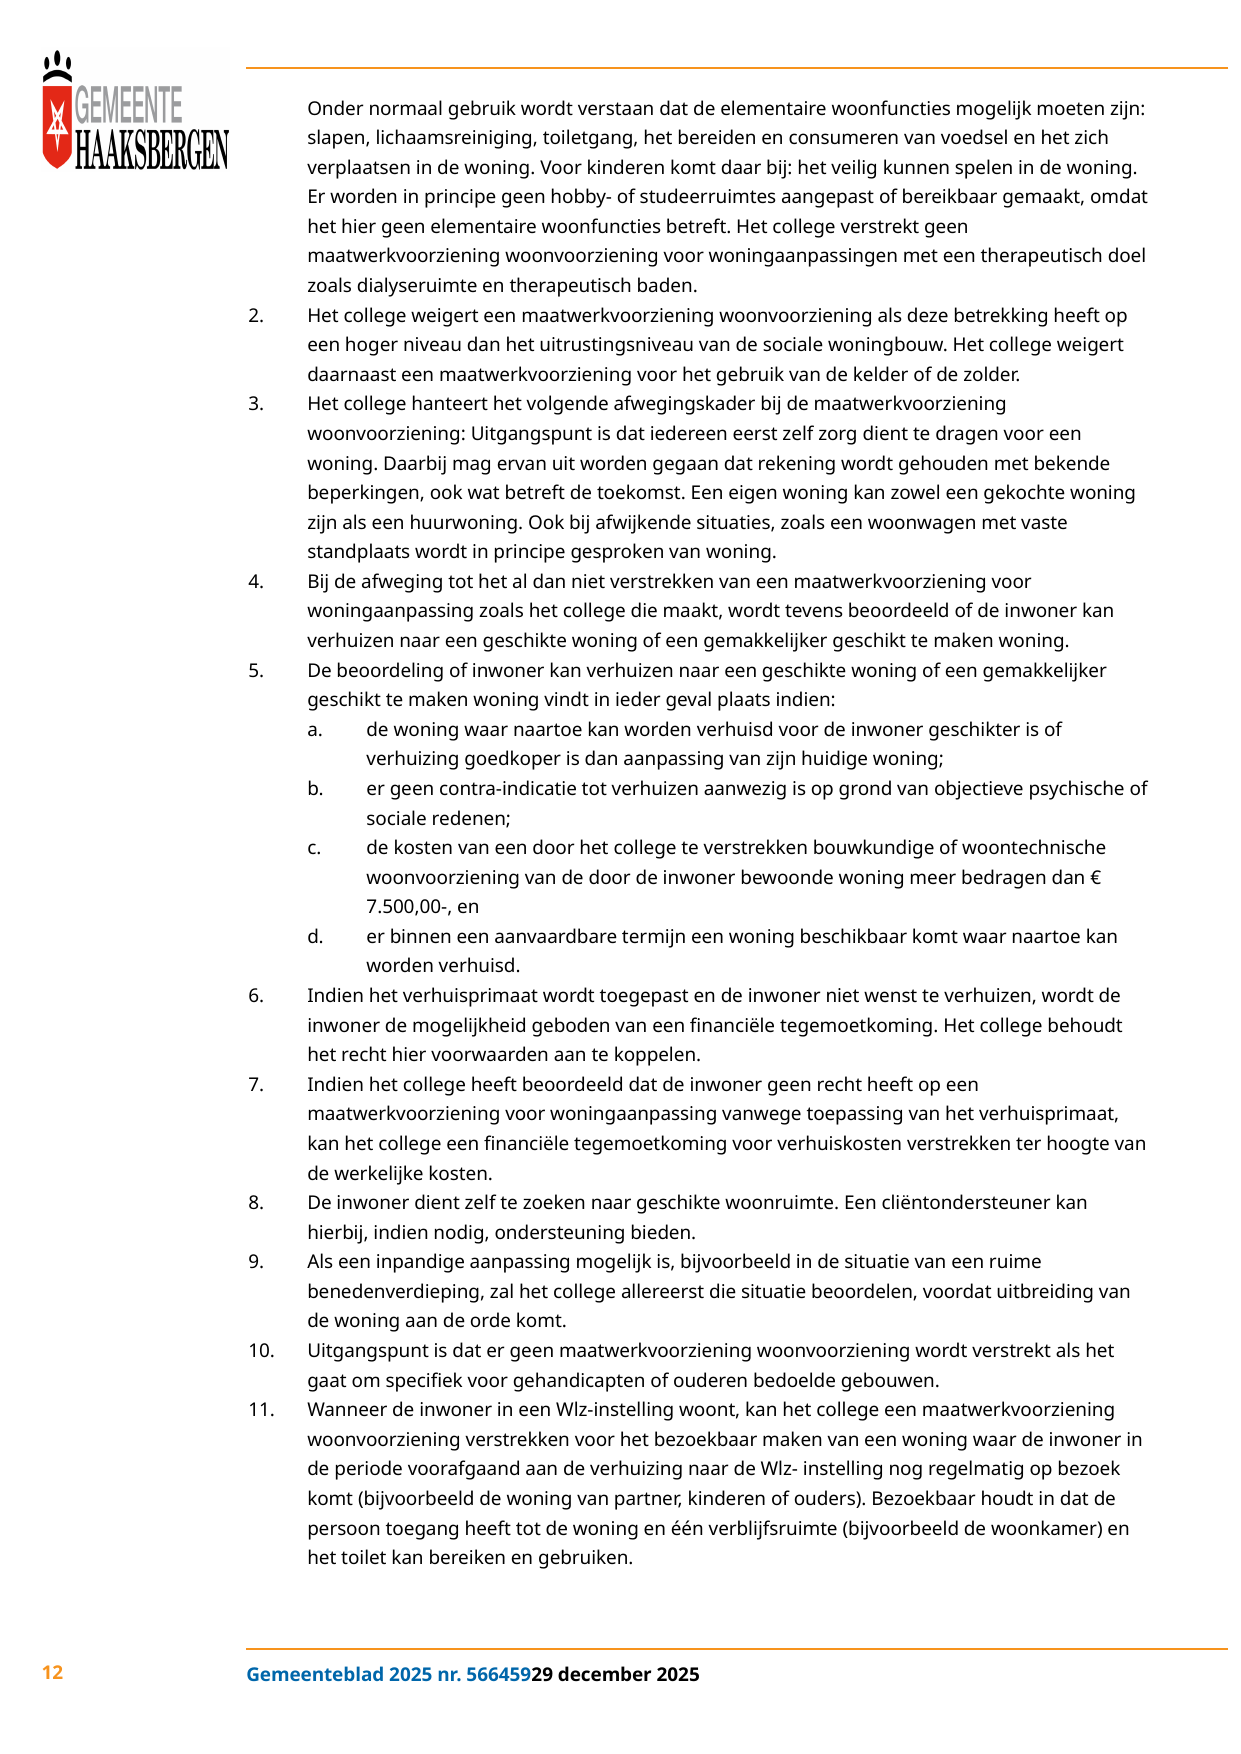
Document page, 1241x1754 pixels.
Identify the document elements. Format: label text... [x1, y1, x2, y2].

list Indien het college heeft beoordeeld dat de inwoner geen recht heeft op een maatwerkvoorziening voor woningaanpassing vanwege toepassing van het verhuisprimaat, kan het college een financiële tegemoetkoming voor verhuiskosten verstrekken ter hoogte van de werkelijke kosten. [248, 1071, 1152, 1186]
picture [41, 47, 231, 172]
list Het college hanteert het volgende afwegingskader bij de maatwerkvoorziening woonvoorziening: Uitgangspunt is dat iedereen eerst zelf zorg dient te dragen voor een woning. Daarbij mag ervan uit worden gegaan dat rekening wordt gehouden met bekende beperkingen, ook wat betreft de toekomst. Een eigen woning kan zowel een gekochte woning zijn als een huurwoning. Ook bij afwijkende situaties, zoals een woonwagen met vaste standplaats wordt in principe gesproken van woning. [248, 391, 1152, 564]
list De beoordeling of inwoner kan verhuizen naar een geschikte woning of een gemakkelijker geschikt te maken woning vindt in ieder geval plaats indien: [248, 657, 1152, 712]
list er binnen een aanvaardbare termijn een woning beschikbaar komt waar naartoe kan worden verhuisd. [307, 923, 1152, 978]
list Uitgangspunt is dat er geen maatwerkvoorziening woonvoorziening wordt verstrekt als het gaat om specifiek voor gehandicapten of ouderen bedoelde gebouwen. [248, 1337, 1152, 1393]
list Bij de afweging tot het al dan niet verstrekken van een maatwerkvoorziening voor woningaanpassing zoals het college die maakt, wordt tevens beoordeeld of de inwoner kan verhuizen naar een geschikte woning of een gemakkelijker geschikt te maken woning. [248, 568, 1152, 653]
list de kosten van een door het college te verstrekken bouwkundige of woontechnische woonvoorziening van de door de inwoner bewoonde woning meer bedragen dan € 7.500,00-, en [307, 834, 1152, 919]
list De inwoner dient zelf te zoeken naar geschikte woonruimte. Een cliëntondersteuner kan hierbij, indien nodig, ondersteuning bieden. [248, 1189, 1152, 1245]
list Als een inpandige aanpassing mogelijk is, bijvoorbeeld in de situatie van een ruime benedenverdieping, zal het college allereerst die situatie beoordelen, voordat uitbreiding van de woning aan de orde komt. [248, 1248, 1152, 1333]
list Indien het verhuisprimaat wordt toegepast en de inwoner niet wenst te verhuizen, wordt de inwoner de mogelijkheid geboden van een financiële tegemoetkoming. Het college behoudt het recht hier voorwaarden aan te koppelen. [248, 982, 1152, 1067]
list er geen contra-indicatie tot verhuizen aanwezig is op grond van objectieve psychische of sociale redenen; [307, 775, 1152, 831]
list Wanneer de inwoner in een Wlz-instelling woont, kan het college een maatwerkvoorziening woonvoorziening verstrekken voor het bezoekbaar maken van een woning waar de inwoner in de periode voorafgaand aan de verhuizing naar de Wlz- instelling nog regelmatig op bezoek komt (bijvoorbeeld de woning van partner, kinderen of ouders). Bezoekbaar houdt in dat de persoon toegang heeft tot de woning en één verblijfsruimte (bijvoorbeeld de woonkamer) en het toilet kan bereiken en gebruiken. [248, 1396, 1152, 1570]
list Onder normaal gebruik wordt verstaan dat de elementaire woonfuncties mogelijk moeten zijn: slapen, lichaamsreiniging, toiletgang, het bereiden en consumeren van voedsel en het zich verplaatsen in de woning. Voor kinderen komt daar bij: het veilig kunnen spelen in de woning. Er worden in principe geen hobby- of studeerruimtes aangepast of bereikbaar gemaakt, omdat het hier geen elementaire woonfuncties betreft. Het college verstrekt geen maatwerkvoorziening woonvoorziening voor woningaanpassingen met een therapeutisch doel zoals dialyseruimte en therapeutisch baden. [248, 95, 1152, 298]
list Het college weigert een maatwerkvoorziening woonvoorziening als deze betrekking heeft op een hoger niveau dan het uitrustingsniveau van de sociale woningbouw. Het college weigert daarnaast een maatwerkvoorziening voor het gebruik van de kelder of de zolder. [248, 302, 1152, 387]
list de woning waar naartoe kan worden verhuisd voor de inwoner geschikter is of verhuizing goedkoper is dan aanpassing van zijn huidige woning; [307, 716, 1152, 771]
